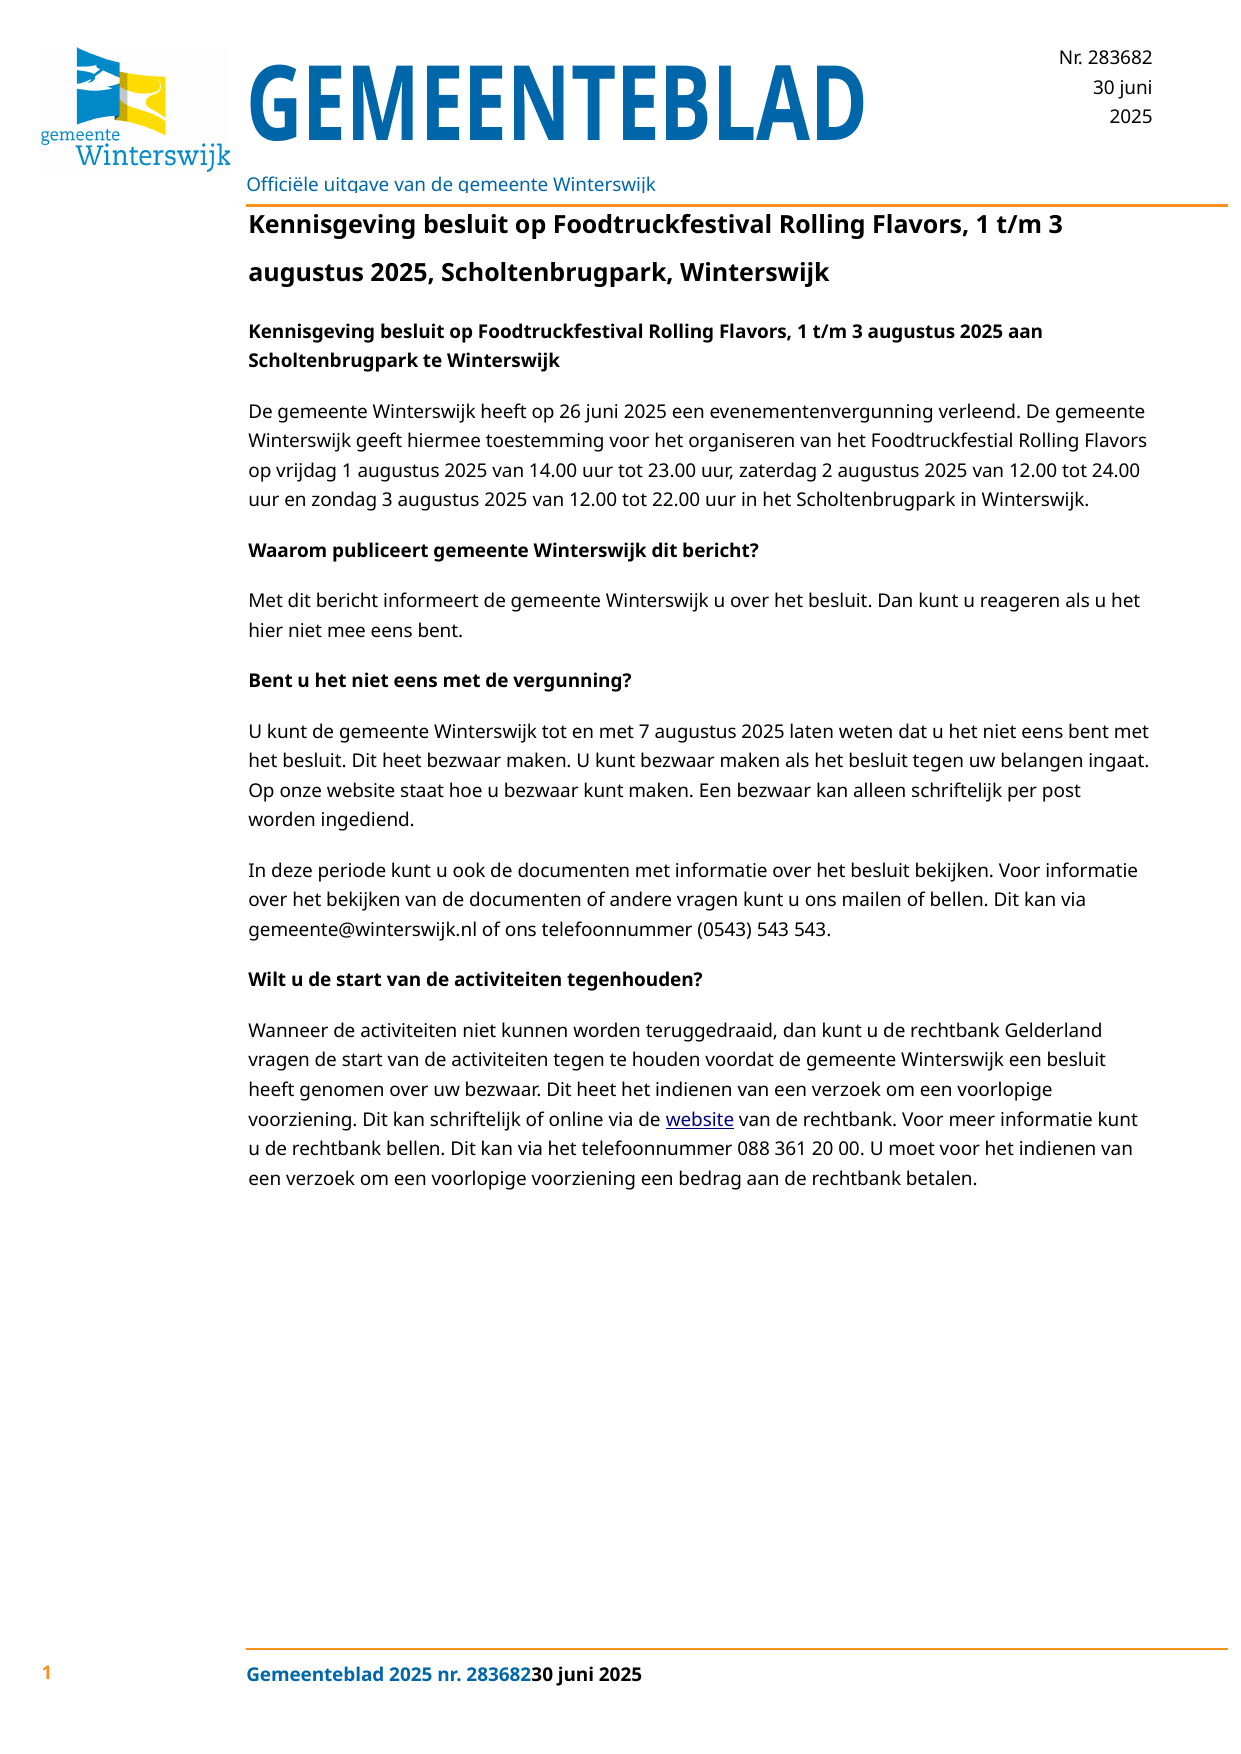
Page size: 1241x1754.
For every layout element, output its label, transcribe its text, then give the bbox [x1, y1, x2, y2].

picture [41, 47, 231, 172]
text Kennisgeving besluit op Foodtruckfestival Rolling Flavors, 1 t/m 3 augustus 2025 aan Scholtenbrugpark te Winterswijk [248, 318, 1152, 373]
text Waarom publiceert gemeente Winterswijk dit bericht? [248, 537, 1152, 563]
text Wilt u de start van de activiteiten tegenhouden? [248, 967, 1152, 992]
text Bent u het niet eens met de vergunning? [248, 667, 1152, 693]
text U kunt de gemeente Winterswijk tot en met 7 augustus 2025 laten weten dat u het niet eens bent met het besluit. Dit heet bezwaar maken. U kunt bezwaar maken als het besluit tegen uw belangen ingaat. Op onze website staat hoe u bezwaar kunt maken. Een bezwaar kan alleen schriftelijk per post worden ingediend. [248, 718, 1152, 832]
text Met dit bericht informeert de gemeente Winterswijk u over het besluit. Dan kunt u reageren als u het hier niet mee eens bent. [248, 587, 1152, 643]
picture [225, 153, 231, 162]
text Kennisgeving besluit op Foodtruckfestival Rolling Flavors, 1 t/m 3 augustus 2025, Scholtenbrugpark, Winterswijk [248, 207, 1152, 288]
text In deze periode kunt u ook de documenten met informatie over het besluit bekijken. Voor informatie over het bekijken van de documenten of andere vragen kunt u ons mailen of bellen. Dit kan via gemeente@winterswijk.nl of ons telefoonnummer (0543) 543 543. [248, 857, 1152, 942]
text De gemeente Winterswijk heeft op 26 juni 2025 een evenementenvergunning verleend. De gemeente Winterswijk geeft hiermee toestemming voor het organiseren van het Foodtruckfestial Rolling Flavors op vrijdag 1 augustus 2025 van 14.00 uur tot 23.00 uur, zaterdag 2 augustus 2025 van 12.00 tot 24.00 uur en zondag 3 augustus 2025 van 12.00 tot 22.00 uur in het Scholtenbrugpark in Winterswijk. [248, 398, 1152, 512]
text Wanneer de activiteiten niet kunnen worden teruggedraaid, dan kunt u de rechtbank Gelderland vragen de start van de activiteiten tegen te houden voordat de gemeente Winterswijk een besluit heeft genomen over uw bezwaar. Dit heet het indienen van een verzoek om een voorlopige voorziening. Dit kan schriftelijk of online via de website van de rechtbank. Voor meer informatie kunt u de rechtbank bellen. Dit kan via het telefoonnummer 088 361 20 00. U moet voor het indienen van een verzoek om een voorlopige voorziening een bedrag aan de rechtbank betalen. [248, 1017, 1152, 1191]
